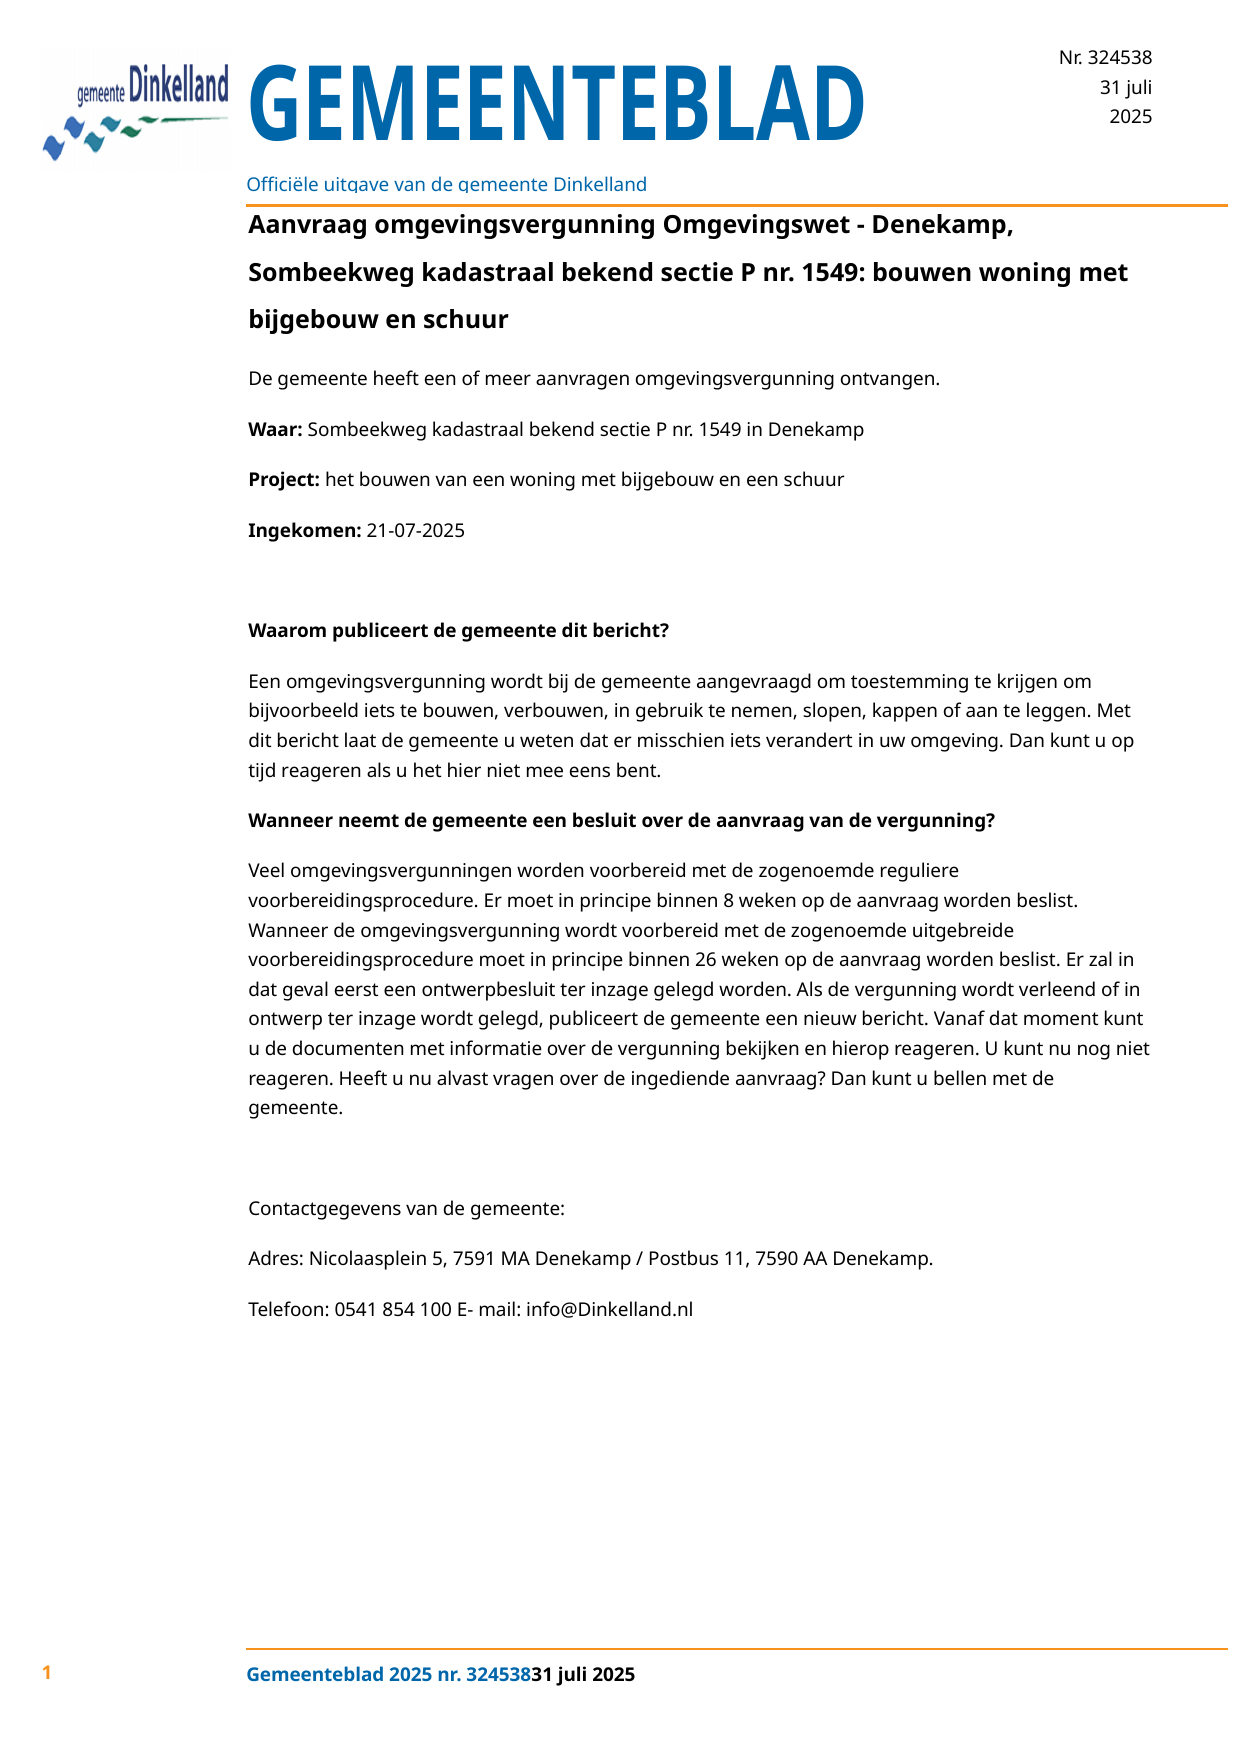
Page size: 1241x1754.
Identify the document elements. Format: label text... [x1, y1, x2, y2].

text Telefoon: 0541 854 100 E- mail: info@Dinkelland.nl [248, 1296, 1152, 1322]
picture [41, 47, 231, 172]
text Aanvraag omgevingsvergunning Omgevingswet - Denekamp, Sombeekweg kadastraal bekend sectie P nr. 1549: bouwen woning met bijgebouw en schuur [248, 207, 1152, 336]
text Veel omgevingsvergunningen worden voorbereid met de zogenoemde reguliere voorbereidingsprocedure. Er moet in principe binnen 8 weken op de aanvraag worden beslist. Wanneer de omgevingsvergunning wordt voorbereid met de zogenoemde uitgebreide voorbereidingsprocedure moet in principe binnen 26 weken op de aanvraag worden beslist. Er zal in dat geval eerst een ontwerpbesluit ter inzage gelegd worden. Als de vergunning wordt verleend of in ontwerp ter inzage wordt gelegd, publiceert de gemeente een nieuw bericht. Vanaf dat moment kunt u de documenten met informatie over de vergunning bekijken en hierop reageren. U kunt nu nog niet reageren. Heeft u nu alvast vragen over de ingediende aanvraag? Dan kunt u bellen met de gemeente. [248, 858, 1152, 1120]
text Adres: Nicolaasplein 5, 7591 MA Denekamp / Postbus 11, 7590 AA Denekamp. [248, 1246, 1152, 1271]
text Waarom publiceert de gemeente dit bericht? [248, 618, 1152, 643]
text Waar: Sombeekweg kadastraal bekend sectie P nr. 1549 in Denekamp [248, 416, 1152, 442]
text Ingekomen: 21-07-2025 [248, 517, 1152, 542]
text Contactgegevens van de gemeente: [248, 1195, 1152, 1221]
text Een omgevingsvergunning wordt bij de gemeente aangevraagd om toestemming te krijgen om bijvoorbeeld iets te bouwen, verbouwen, in gebruik te nemen, slopen, kappen of aan te leggen. Met dit bericht laat de gemeente u weten dat er misschien iets verandert in uw omgeving. Dan kunt u op tijd reageren als u het hier niet mee eens bent. [248, 668, 1152, 782]
text Wanneer neemt de gemeente een besluit over de aanvraag van de vergunning? [248, 807, 1152, 833]
text Project: het bouwen van een woning met bijgebouw en een schuur [248, 466, 1152, 492]
text De gemeente heeft een of meer aanvragen omgevingsvergunning ontvangen. [248, 366, 1152, 391]
